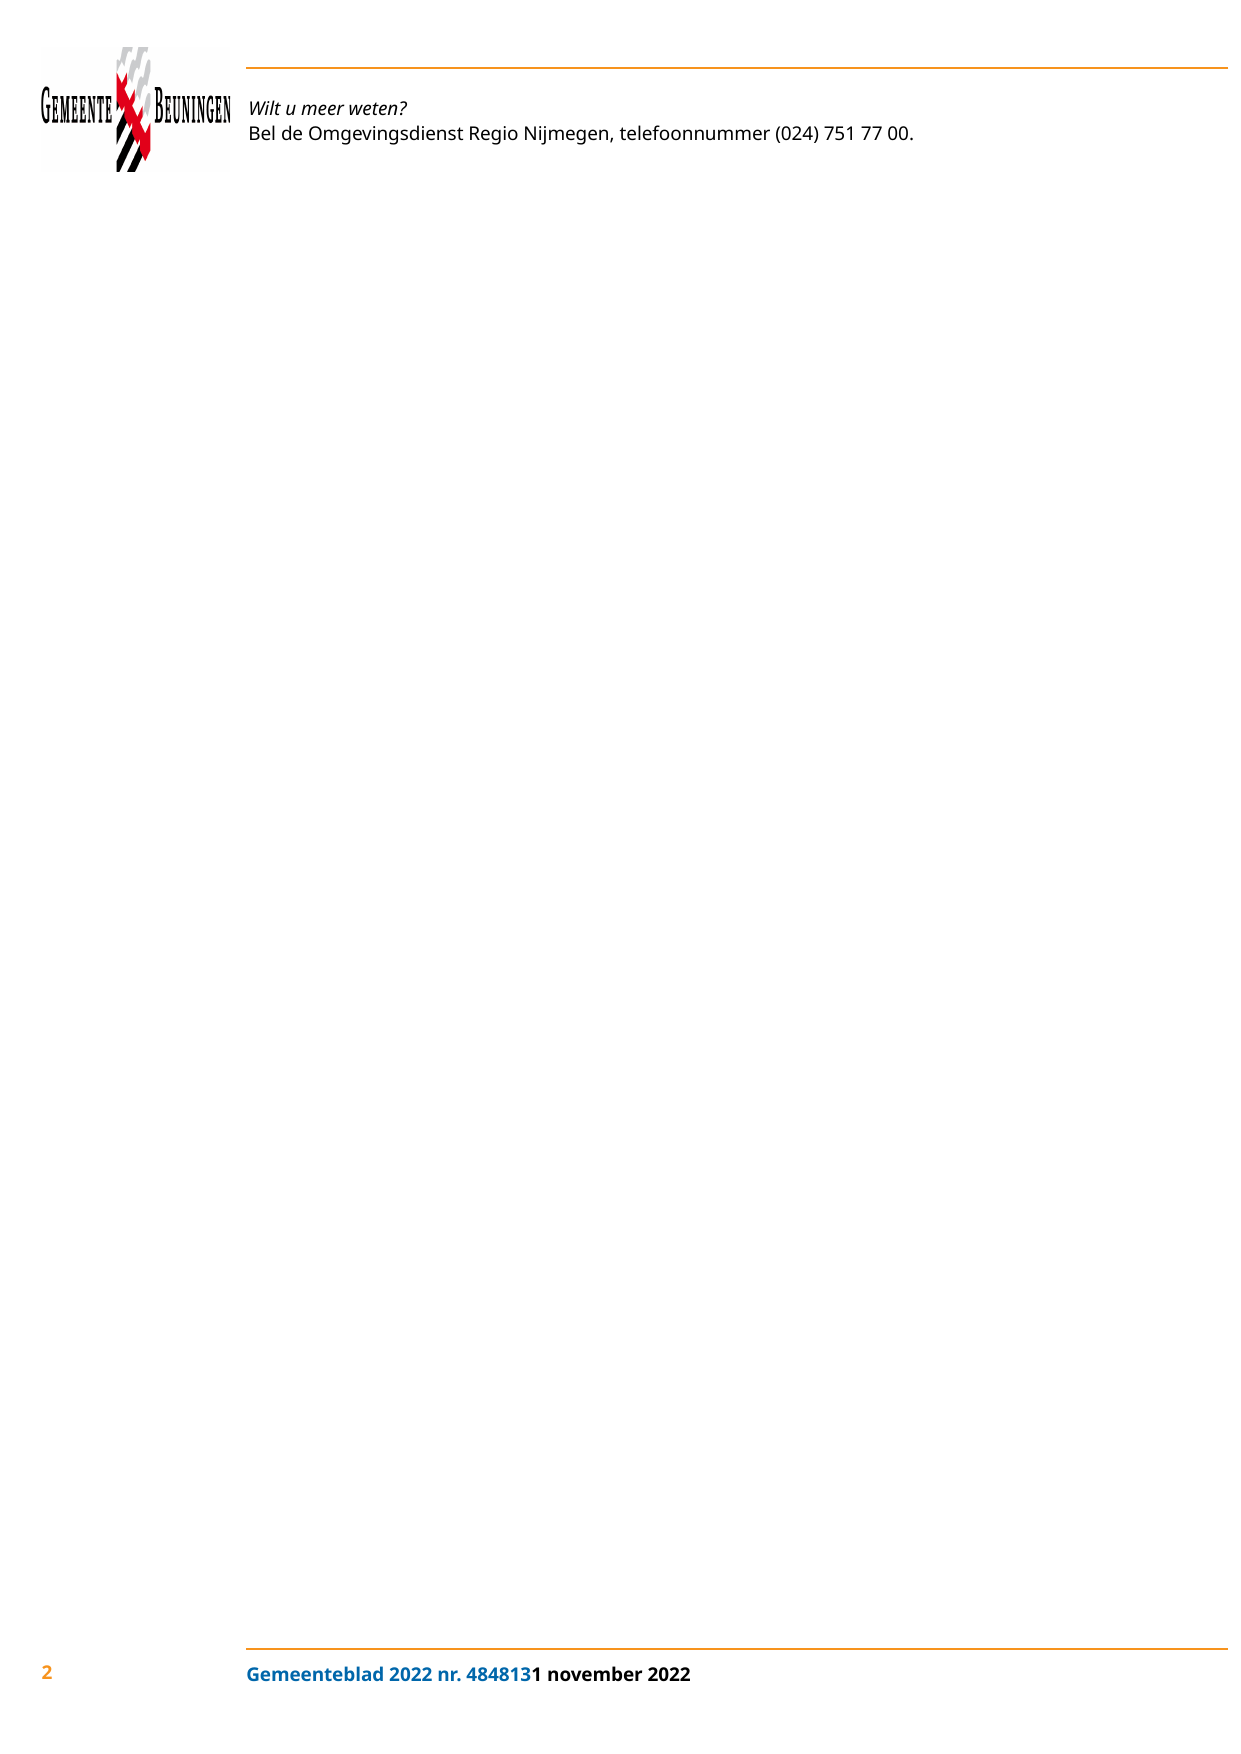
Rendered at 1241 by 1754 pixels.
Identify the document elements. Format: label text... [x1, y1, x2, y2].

picture [41, 47, 231, 172]
text Bel de Omgevingsdienst Regio Nijmegen, telefoonnummer (024) 751 77 00. [248, 121, 1152, 146]
text Wilt u meer weten? [248, 95, 1152, 121]
